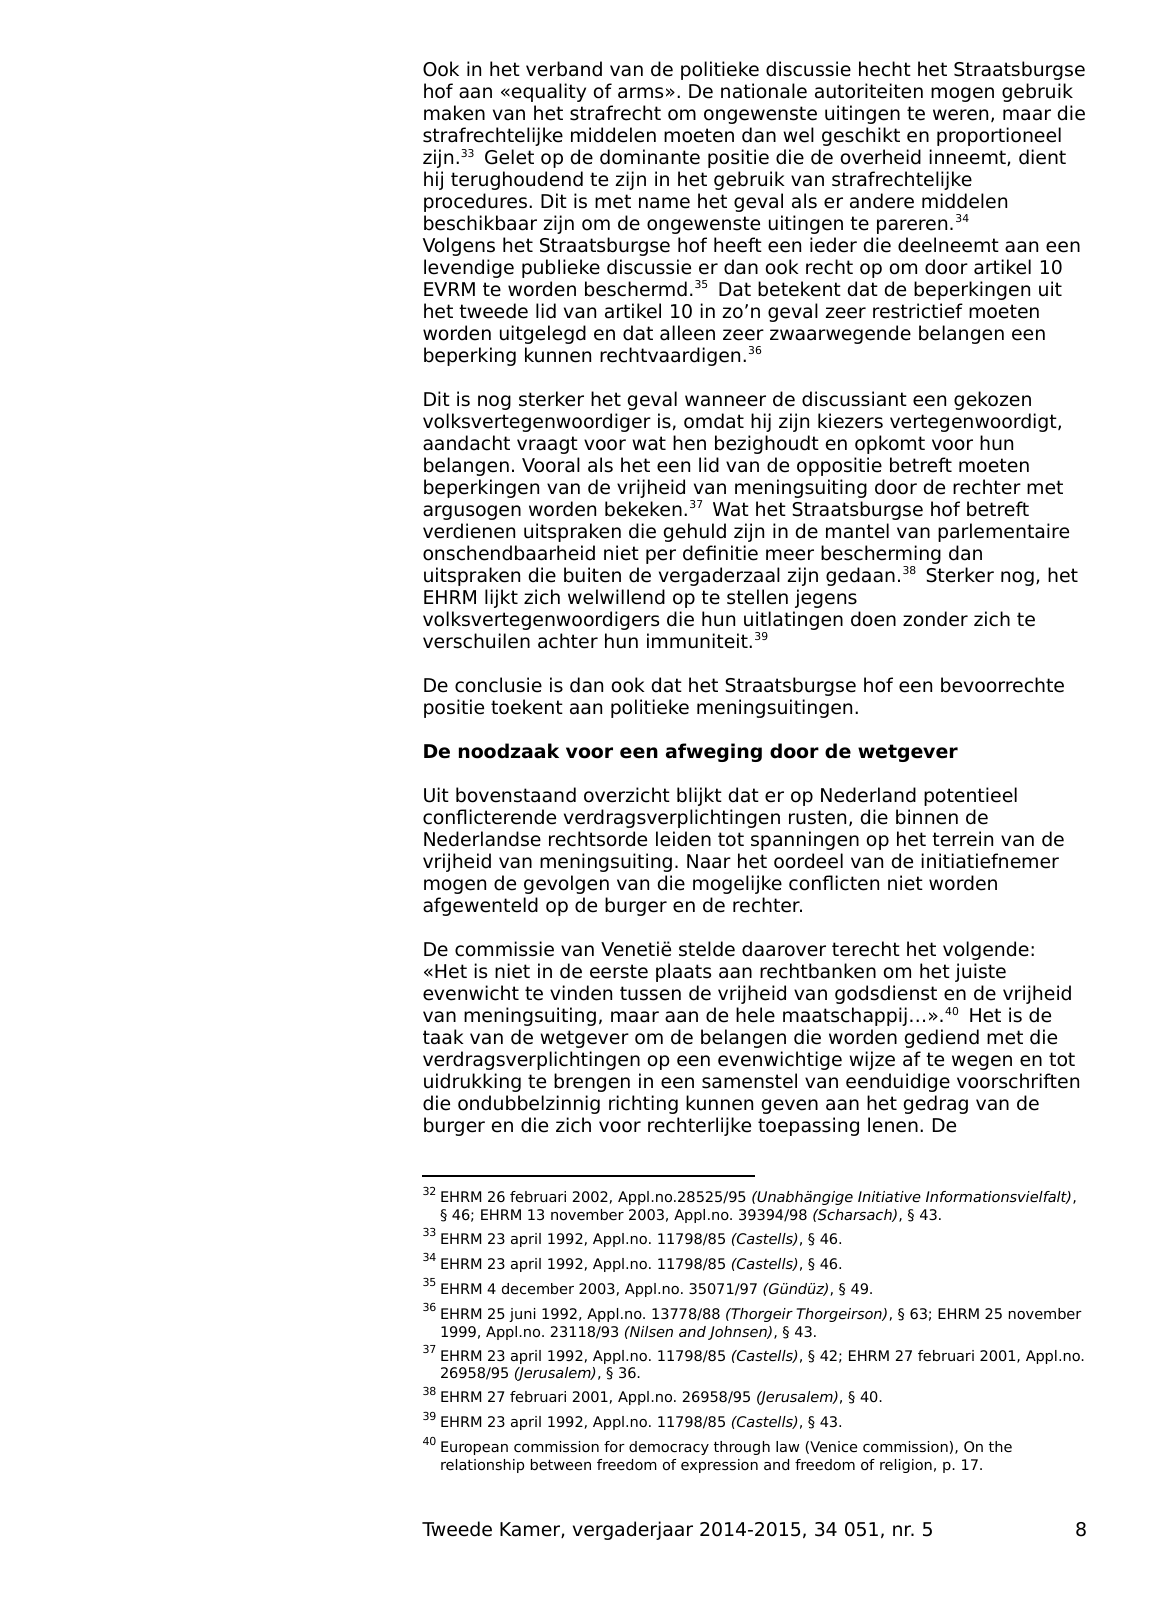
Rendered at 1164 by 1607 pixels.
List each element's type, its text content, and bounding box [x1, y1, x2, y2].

text De commissie van Venetië stelde daarover terecht het volgende: «Het is niet in de eerste plaats aan rechtbanken om het juiste evenwicht te vinden tussen de vrijheid van godsdienst en de vrijheid van meningsuiting, maar aan de hele maatschappij…». Het is de taak van de wetgever om de belangen die worden gediend met die verdragsverplichtingen op een evenwichtige wijze af te wegen en tot uidrukking te brengen in een samenstel van eenduidige voorschriften die ondubbelzinnig richting kunnen geven aan het gedrag van de burger en die zich voor rechterlijke toepassing lenen. De [422, 939, 1087, 1137]
text Volgens het Straatsburgse hof heeft een ieder die deelneemt aan een levendige publieke discussie er dan ook recht op om door artikel 10 EVRM te worden beschermd. Dat betekent dat de beperkingen uit het tweede lid van artikel 10 in zo’n geval zeer restrictief moeten worden uitgelegd en dat alleen zeer zwaarwegende belangen een beperking kunnen rechtvaardigen. [422, 235, 1087, 367]
text Ook in het verband van de politieke discussie hecht het Straatsburgse hof aan «equality of arms». De nationale autoriteiten mogen gebruik maken van het strafrecht om ongewenste uitingen te weren, maar die strafrechtelijke middelen moeten dan wel geschikt en proportioneel zijn. Gelet op de dominante positie die de overheid inneemt, dient hij terughoudend te zijn in het gebruik van strafrechtelijke procedures. Dit is met name het geval als er andere middelen beschikbaar zijn om de ongewenste uitingen te pareren. [422, 59, 1087, 235]
text Dit is nog sterker het geval wanneer de discussiant een gekozen volksvertegenwoordiger is, omdat hij zijn kiezers vertegenwoordigt, aandacht vraagt voor wat hen bezighoudt en opkomt voor hun belangen. Vooral als het een lid van de oppositie betreft moeten beperkingen van de vrijheid van meningsuiting door de rechter met argusogen worden bekeken. Wat het Straatsburgse hof betreft verdienen uitspraken die gehuld zijn in de mantel van parlementaire onschendbaarheid niet per definitie meer bescherming dan uitspraken die buiten de vergaderzaal zijn gedaan. Sterker nog, het EHRM lijkt zich welwillend op te stellen jegens volksvertegenwoordigers die hun uitlatingen doen zonder zich te verschuilen achter hun immuniteit. [422, 389, 1087, 653]
text European commission for democracy through law (Venice commission), On the relationship between freedom of expression and freedom of religion, p. 17. [422, 1435, 1087, 1474]
text Uit bovenstaand overzicht blijkt dat er op Nederland potentieel conflicterende verdragsverplichtingen rusten, die binnen de Nederlandse rechtsorde leiden tot spanningen op het terrein van de vrijheid van meningsuiting. Naar het oordeel van de initiatiefnemer mogen de gevolgen van die mogelijke conflicten niet worden afgewenteld op de burger en de rechter. [422, 785, 1087, 917]
text EHRM 23 april 1992, Appl.no. 11798/85 (Castells), § 42; EHRM 27 februari 2001, Appl.no. 26958/95 (Jerusalem), § 36. [422, 1343, 1087, 1382]
text EHRM 4 december 2003, Appl.no. 35071/97 (Gündüz), § 49. [422, 1277, 1087, 1299]
text EHRM 23 april 1992, Appl.no. 11798/85 (Castells), § 46. [422, 1227, 1087, 1249]
subtitle De noodzaak voor een afweging door de wetgever [422, 741, 1087, 763]
text EHRM 23 april 1992, Appl.no. 11798/85 (Castells), § 46. [422, 1252, 1087, 1274]
text EHRM 23 april 1992, Appl.no. 11798/85 (Castells), § 43. [422, 1410, 1087, 1432]
text EHRM 26 februari 2002, Appl.no.28525/95 (Unabhängige Initiative Informationsvielfalt), § 46; EHRM 13 november 2003, Appl.no. 39394/98 (Scharsach), § 43. [422, 1185, 1087, 1224]
text EHRM 25 juni 1992, Appl.no. 13778/88 (Thorgeir Thorgeirson), § 63; EHRM 25 november 1999, Appl.no. 23118/93 (Nilsen and Johnsen), § 43. [422, 1302, 1087, 1341]
text De conclusie is dan ook dat het Straatsburgse hof een bevoorrechte positie toekent aan politieke meningsuitingen. [422, 675, 1087, 719]
text EHRM 27 februari 2001, Appl.no. 26958/95 (Jerusalem), § 40. [422, 1385, 1087, 1407]
